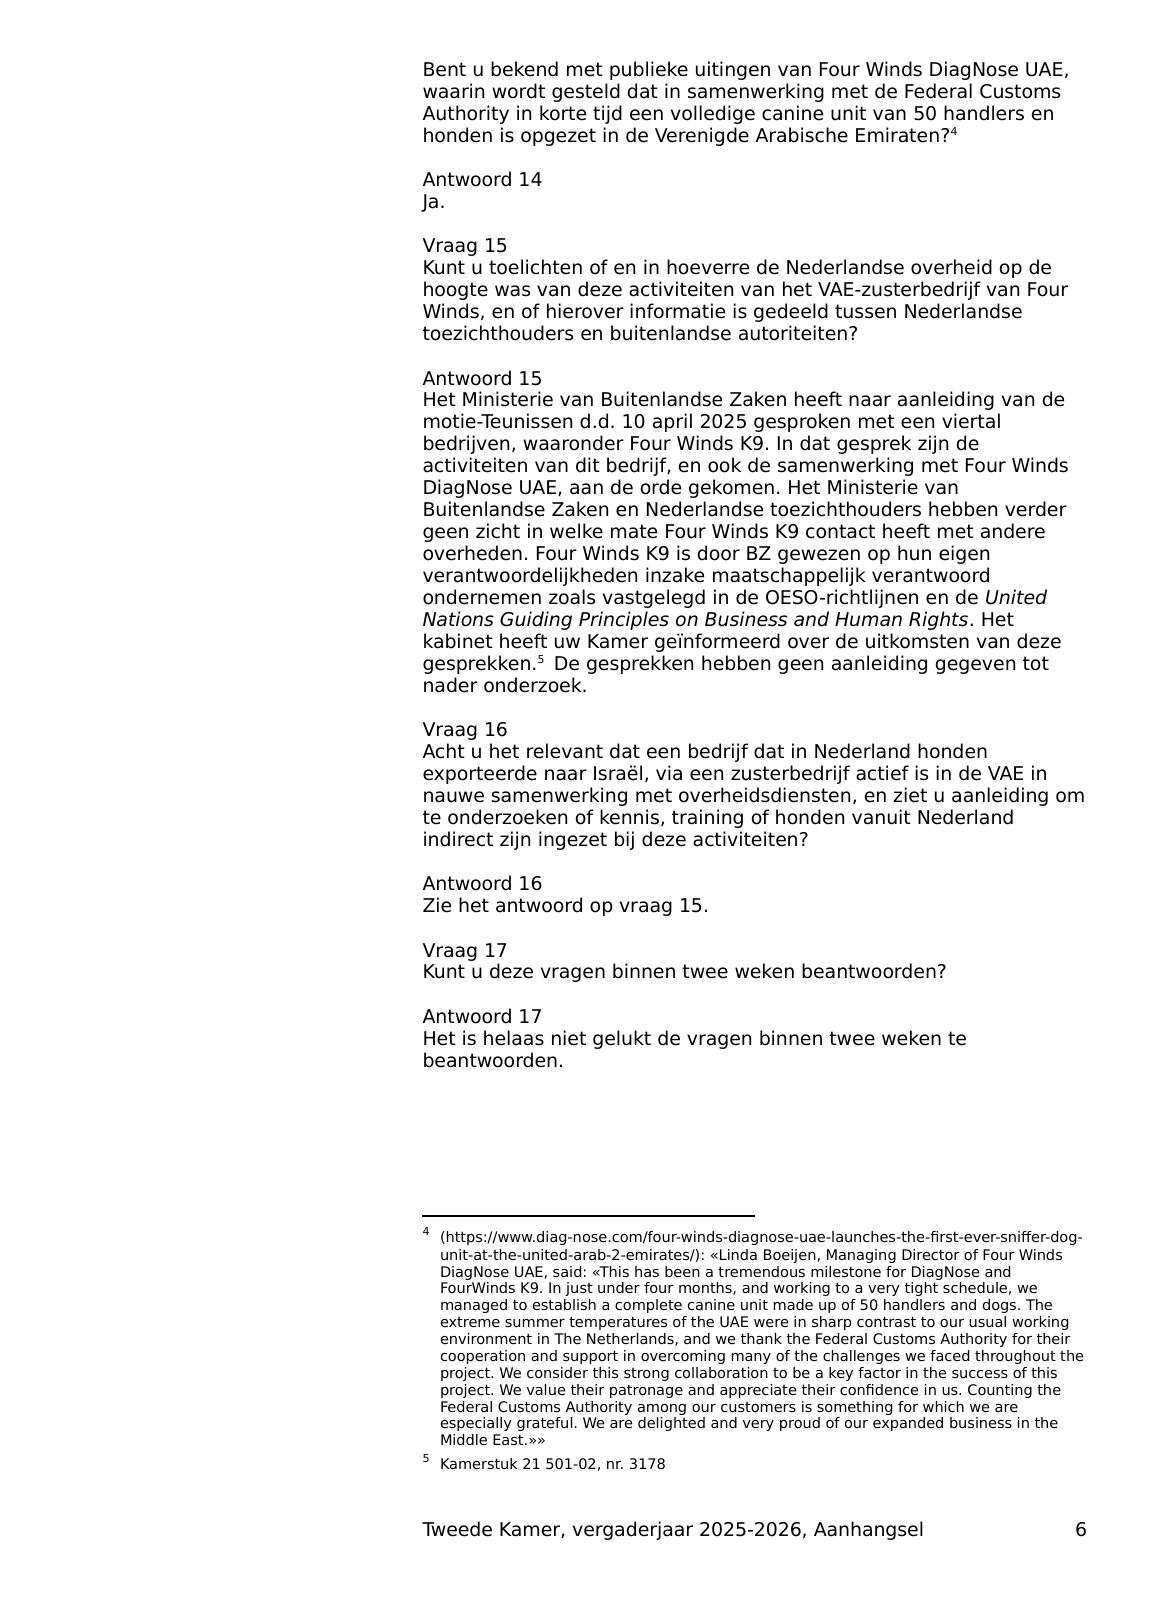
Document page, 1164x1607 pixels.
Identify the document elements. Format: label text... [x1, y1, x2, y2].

text Vraag 15 [422, 235, 1087, 257]
text Acht u het relevant dat een bedrijf dat in Nederland honden exporteerde naar Israël, via een zusterbedrijf actief is in de VAE in nauwe samenwerking met overheidsdiensten, en ziet u aanleiding om te onderzoeken of kennis, training of honden vanuit Nederland indirect zijn ingezet bij deze activiteiten? [422, 741, 1087, 851]
text Vraag 17 [422, 939, 1087, 961]
text Het Ministerie van Buitenlandse Zaken heeft naar aanleiding van de motie-Teunissen d.d. 10 april 2025 gesproken met een viertal bedrijven, waaronder Four Winds K9. In dat gesprek zijn de activiteiten van dit bedrijf, en ook de samenwerking met Four Winds DiagNose UAE, aan de orde gekomen. Het Ministerie van Buitenlandse Zaken en Nederlandse toezichthouders hebben verder geen zicht in welke mate Four Winds K9 contact heeft met andere overheden. Four Winds K9 is door BZ gewezen op hun eigen verantwoordelijkheden inzake maatschappelijk verantwoord ondernemen zoals vastgelegd in de OESO-richtlijnen en de United Nations Guiding Principles on Business and Human Rights. Het kabinet heeft uw Kamer geïnformeerd over de uitkomsten van deze gesprekken. De gesprekken hebben geen aanleiding gegeven tot nader onderzoek. [422, 389, 1087, 697]
text Bent u bekend met publieke uitingen van Four Winds DiagNose UAE, waarin wordt gesteld dat in samenwerking met de Federal Customs Authority in korte tijd een volledige canine unit van 50 handlers en honden is opgezet in de Verenigde Arabische Emiraten? [422, 59, 1087, 147]
text Antwoord 15 [422, 367, 1087, 389]
text Ja. [422, 191, 1087, 213]
text Antwoord 16 [422, 873, 1087, 895]
text Antwoord 17 [422, 1006, 1087, 1028]
text Vraag 16 [422, 719, 1087, 741]
text Antwoord 14 [422, 169, 1087, 191]
text Het is helaas niet gelukt de vragen binnen twee weken te beantwoorden. [422, 1028, 1087, 1072]
text Zie het antwoord op vraag 15. [422, 895, 1087, 917]
text Kunt u toelichten of en in hoeverre de Nederlandse overheid op de hoogte was van deze activiteiten van het VAE-zusterbedrijf van Four Winds, en of hierover informatie is gedeeld tussen Nederlandse toezichthouders en buitenlandse autoriteiten? [422, 257, 1087, 345]
text Kunt u deze vragen binnen twee weken beantwoorden? [422, 961, 1087, 983]
text Kamerstuk 21 501-02, nr. 3178 [422, 1452, 1087, 1474]
text (https://www.diag-nose.com/four-winds-diagnose-uae-launches-the-first-ever-sniffer-dog-unit-at-the-united-arab-2-emirates/): «Linda Boeijen, Managing Director of Four Winds DiagNose UAE, said: «This has been a tremendous milestone for DiagNose and FourWinds K9. In just under four months, and working to a very tight schedule, we managed to establish a complete canine unit made up of 50 handlers and dogs. The extreme summer temperatures of the UAE were in sharp contrast to our usual working environment in The Netherlands, and we thank the Federal Customs Authority for their cooperation and support in overcoming many of the challenges we faced throughout the project. We consider this strong collaboration to be a key factor in the success of this project. We value their patronage and appreciate their confidence in us. Counting the Federal Customs Authority among our customers is something for which we are especially grateful. We are delighted and very proud of our expanded business in the Middle East.»» [422, 1225, 1087, 1449]
